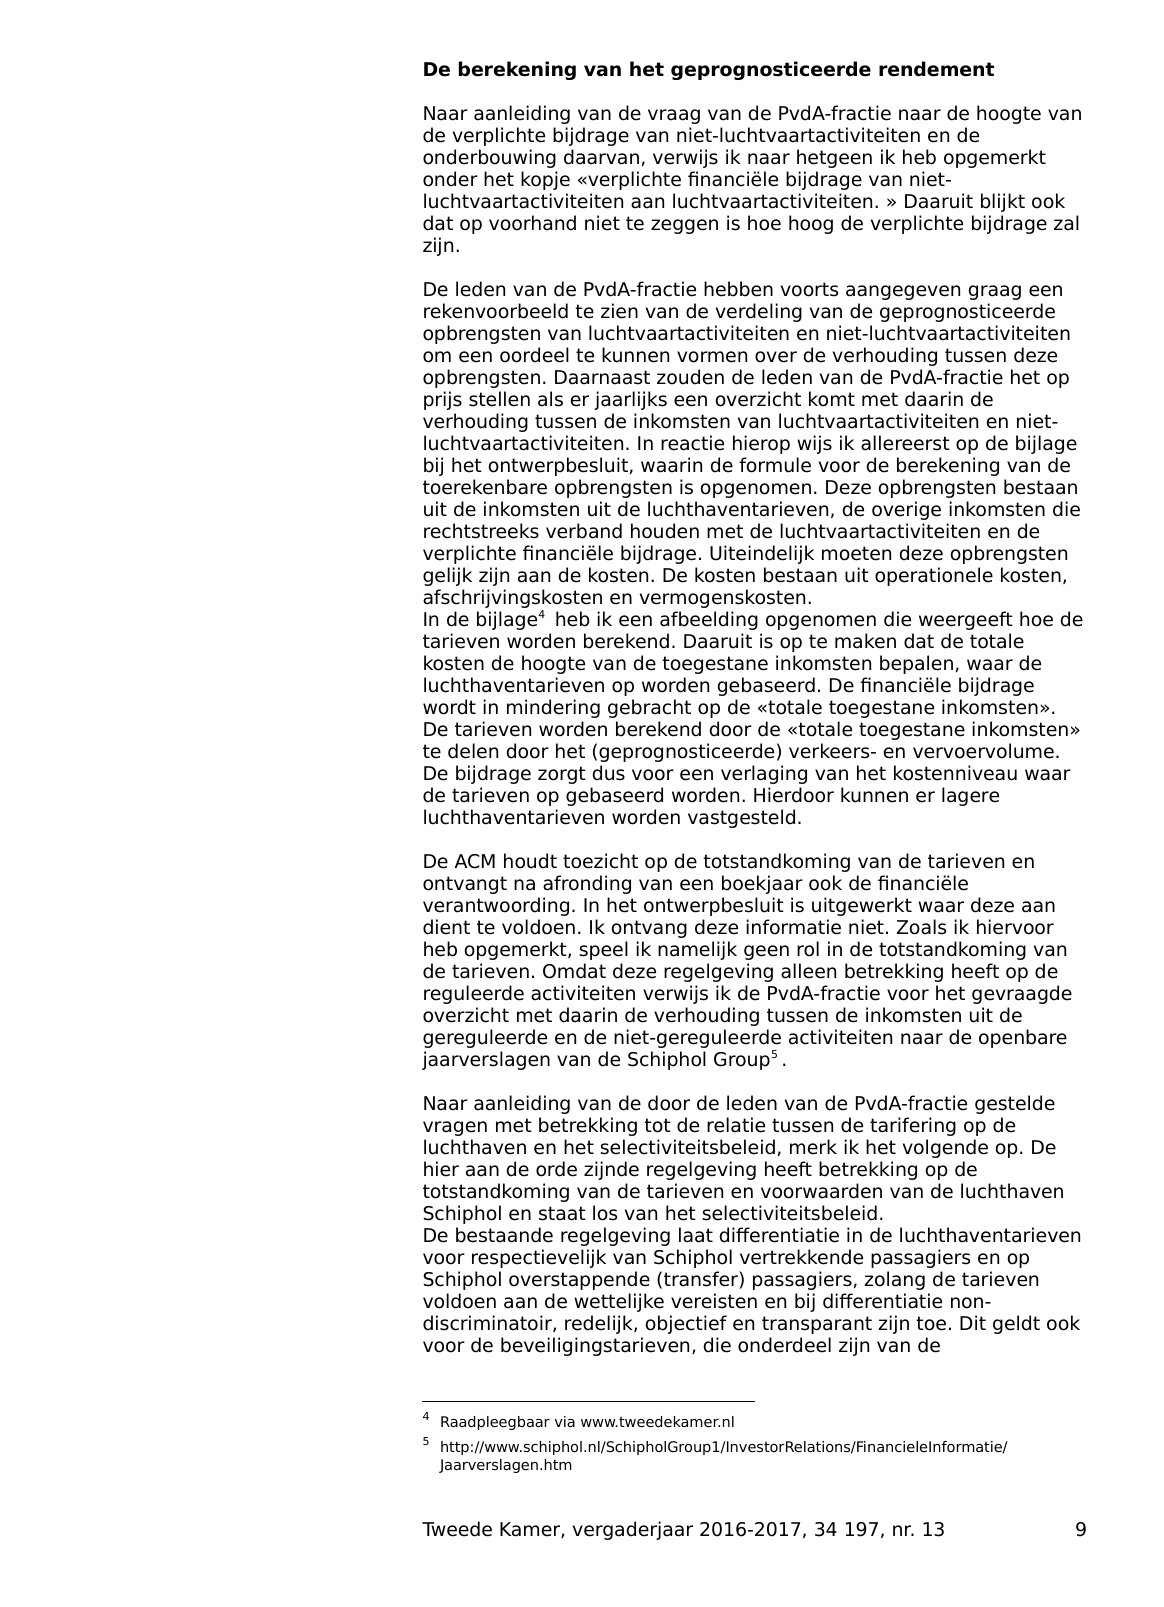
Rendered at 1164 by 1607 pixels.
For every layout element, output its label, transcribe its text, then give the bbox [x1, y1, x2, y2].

text In de bijlage heb ik een afbeelding opgenomen die weergeeft hoe de tarieven worden berekend. Daaruit is op te maken dat de totale kosten de hoogte van de toegestane inkomsten bepalen, waar de luchthaventarieven op worden gebaseerd. De financiële bijdrage wordt in mindering gebracht op de «totale toegestane inkomsten». De tarieven worden berekend door de «totale toegestane inkomsten» te delen door het (geprognosticeerde) verkeers- en vervoervolume. De bijdrage zorgt dus voor een verlaging van het kostenniveau waar de tarieven op gebaseerd worden. Hierdoor kunnen er lagere luchthaventarieven worden vastgesteld. [422, 609, 1087, 829]
text Raadpleegbaar via www.tweedekamer.nl [422, 1410, 1087, 1432]
subtitle De berekening van het geprognosticeerde rendement [422, 59, 1087, 81]
text De bestaande regelgeving laat differentiatie in de luchthaventarieven voor respectievelijk van Schiphol vertrekkende passagiers en op Schiphol overstappende (transfer) passagiers, zolang de tarieven voldoen aan de wettelijke vereisten en bij differentiatie non-discriminatoir, redelijk, objectief en transparant zijn toe. Dit geldt ook voor de beveiligingstarieven, die onderdeel zijn van de [422, 1225, 1087, 1357]
text De leden van de PvdA-fractie hebben voorts aangegeven graag een rekenvoorbeeld te zien van de verdeling van de geprognosticeerde opbrengsten van luchtvaartactiviteiten en niet-luchtvaartactiviteiten om een oordeel te kunnen vormen over de verhouding tussen deze opbrengsten. Daarnaast zouden de leden van de PvdA-fractie het op prijs stellen als er jaarlijks een overzicht komt met daarin de verhouding tussen de inkomsten van luchtvaartactiviteiten en niet-luchtvaartactiviteiten. In reactie hierop wijs ik allereerst op de bijlage bij het ontwerpbesluit, waarin de formule voor de berekening van de toerekenbare opbrengsten is opgenomen. Deze opbrengsten bestaan uit de inkomsten uit de luchthaventarieven, de overige inkomsten die rechtstreeks verband houden met de luchtvaartactiviteiten en de verplichte financiële bijdrage. Uiteindelijk moeten deze opbrengsten gelijk zijn aan de kosten. De kosten bestaan uit operationele kosten, afschrijvingskosten en vermogenskosten. [422, 279, 1087, 609]
text http://www.schiphol.nl/SchipholGroup1/InvestorRelations/FinancieleInformatie/Jaarverslagen.htm [422, 1435, 1087, 1474]
text Naar aanleiding van de vraag van de PvdA-fractie naar de hoogte van de verplichte bijdrage van niet-luchtvaartactiviteiten en de onderbouwing daarvan, verwijs ik naar hetgeen ik heb opgemerkt onder het kopje «verplichte financiële bijdrage van niet-luchtvaartactiviteiten aan luchtvaartactiviteiten. » Daaruit blijkt ook dat op voorhand niet te zeggen is hoe hoog de verplichte bijdrage zal zijn. [422, 103, 1087, 257]
text Naar aanleiding van de door de leden van de PvdA-fractie gestelde vragen met betrekking tot de relatie tussen de tarifering op de luchthaven en het selectiviteitsbeleid, merk ik het volgende op. De hier aan de orde zijnde regelgeving heeft betrekking op de totstandkoming van de tarieven en voorwaarden van de luchthaven Schiphol en staat los van het selectiviteitsbeleid. [422, 1093, 1087, 1225]
text De ACM houdt toezicht op de totstandkoming van de tarieven en ontvangt na afronding van een boekjaar ook de financiële verantwoording. In het ontwerpbesluit is uitgewerkt waar deze aan dient te voldoen. Ik ontvang deze informatie niet. Zoals ik hiervoor heb opgemerkt, speel ik namelijk geen rol in de totstandkoming van de tarieven. Omdat deze regelgeving alleen betrekking heeft op de reguleerde activiteiten verwijs ik de PvdA-fractie voor het gevraagde overzicht met daarin de verhouding tussen de inkomsten uit de gereguleerde en de niet-gereguleerde activiteiten naar de openbare jaarverslagen van de Schiphol Group. [422, 851, 1087, 1071]
